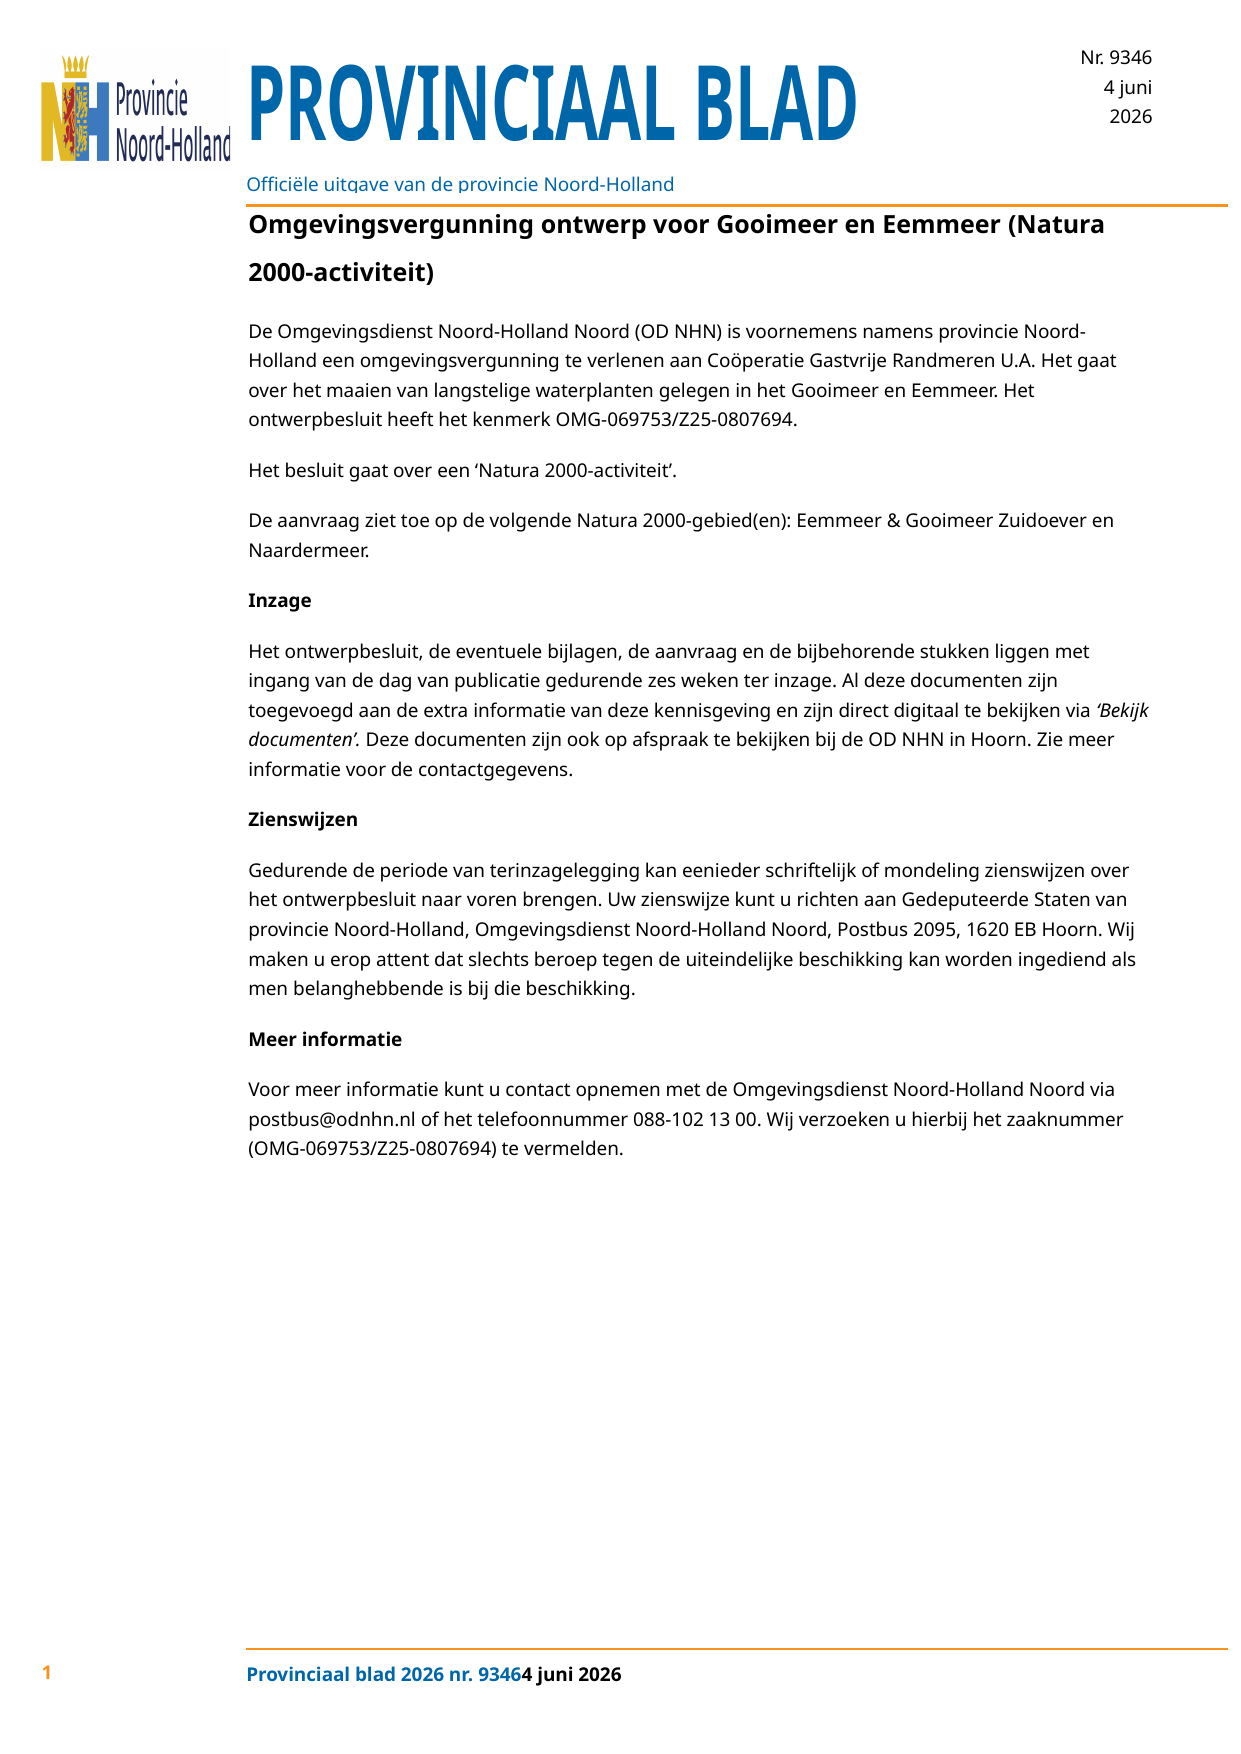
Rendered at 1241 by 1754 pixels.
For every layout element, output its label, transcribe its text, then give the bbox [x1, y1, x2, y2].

text Zienswijzen [248, 807, 1152, 832]
text Omgevingsvergunning ontwerp voor Gooimeer en Eemmeer (Natura 2000-activiteit) [248, 207, 1152, 288]
text Voor meer informatie kunt u contact opnemen met de Omgevingsdienst Noord-Holland Noord via postbus@odnhn.nl of het telefoonnummer 088-102 13 00. Wij verzoeken u hierbij het zaaknummer (OMG-069753/Z25-0807694) te vermelden. [248, 1076, 1152, 1161]
text Het besluit gaat over een ‘Natura 2000-activiteit’. [248, 457, 1152, 483]
text De Omgevingsdienst Noord-Holland Noord (OD NHN) is voornemens namens provincie Noord-Holland een omgevingsvergunning te verlenen aan Coöperatie Gastvrije Randmeren U.A. Het gaat over het maaien van langstelige waterplanten gelegen in het Gooimeer en Eemmeer. Het ontwerpbesluit heeft het kenmerk OMG-069753/Z25-0807694. [248, 318, 1152, 432]
text Het ontwerpbesluit, de eventuele bijlagen, de aanvraag en de bijbehorende stukken liggen met ingang van de dag van publicatie gedurende zes weken ter inzage. Al deze documenten zijn toegevoegd aan de extra informatie van deze kennisgeving en zijn direct digitaal te bekijken via ‘Bekijk documenten’. Deze documenten zijn ook op afspraak te bekijken bij de OD NHN in Hoorn. Zie meer informatie voor de contactgegevens. [248, 638, 1152, 782]
text Inzage [248, 587, 1152, 613]
picture [41, 47, 231, 172]
text De aanvraag ziet toe op de volgende Natura 2000-gebied(en): Eemmeer & Gooimeer Zuidoever en Naardermeer. [248, 507, 1152, 563]
text Meer informatie [248, 1026, 1152, 1052]
text Gedurende de periode van terinzagelegging kan eenieder schriftelijk of mondeling zienswijzen over het ontwerpbesluit naar voren brengen. Uw zienswijze kunt u richten aan Gedeputeerde Staten van provincie Noord-Holland, Omgevingsdienst Noord-Holland Noord, Postbus 2095, 1620 EB Hoorn. Wij maken u erop attent dat slechts beroep tegen de uiteindelijke beschikking kan worden ingediend als men belanghebbende is bij die beschikking. [248, 857, 1152, 1001]
